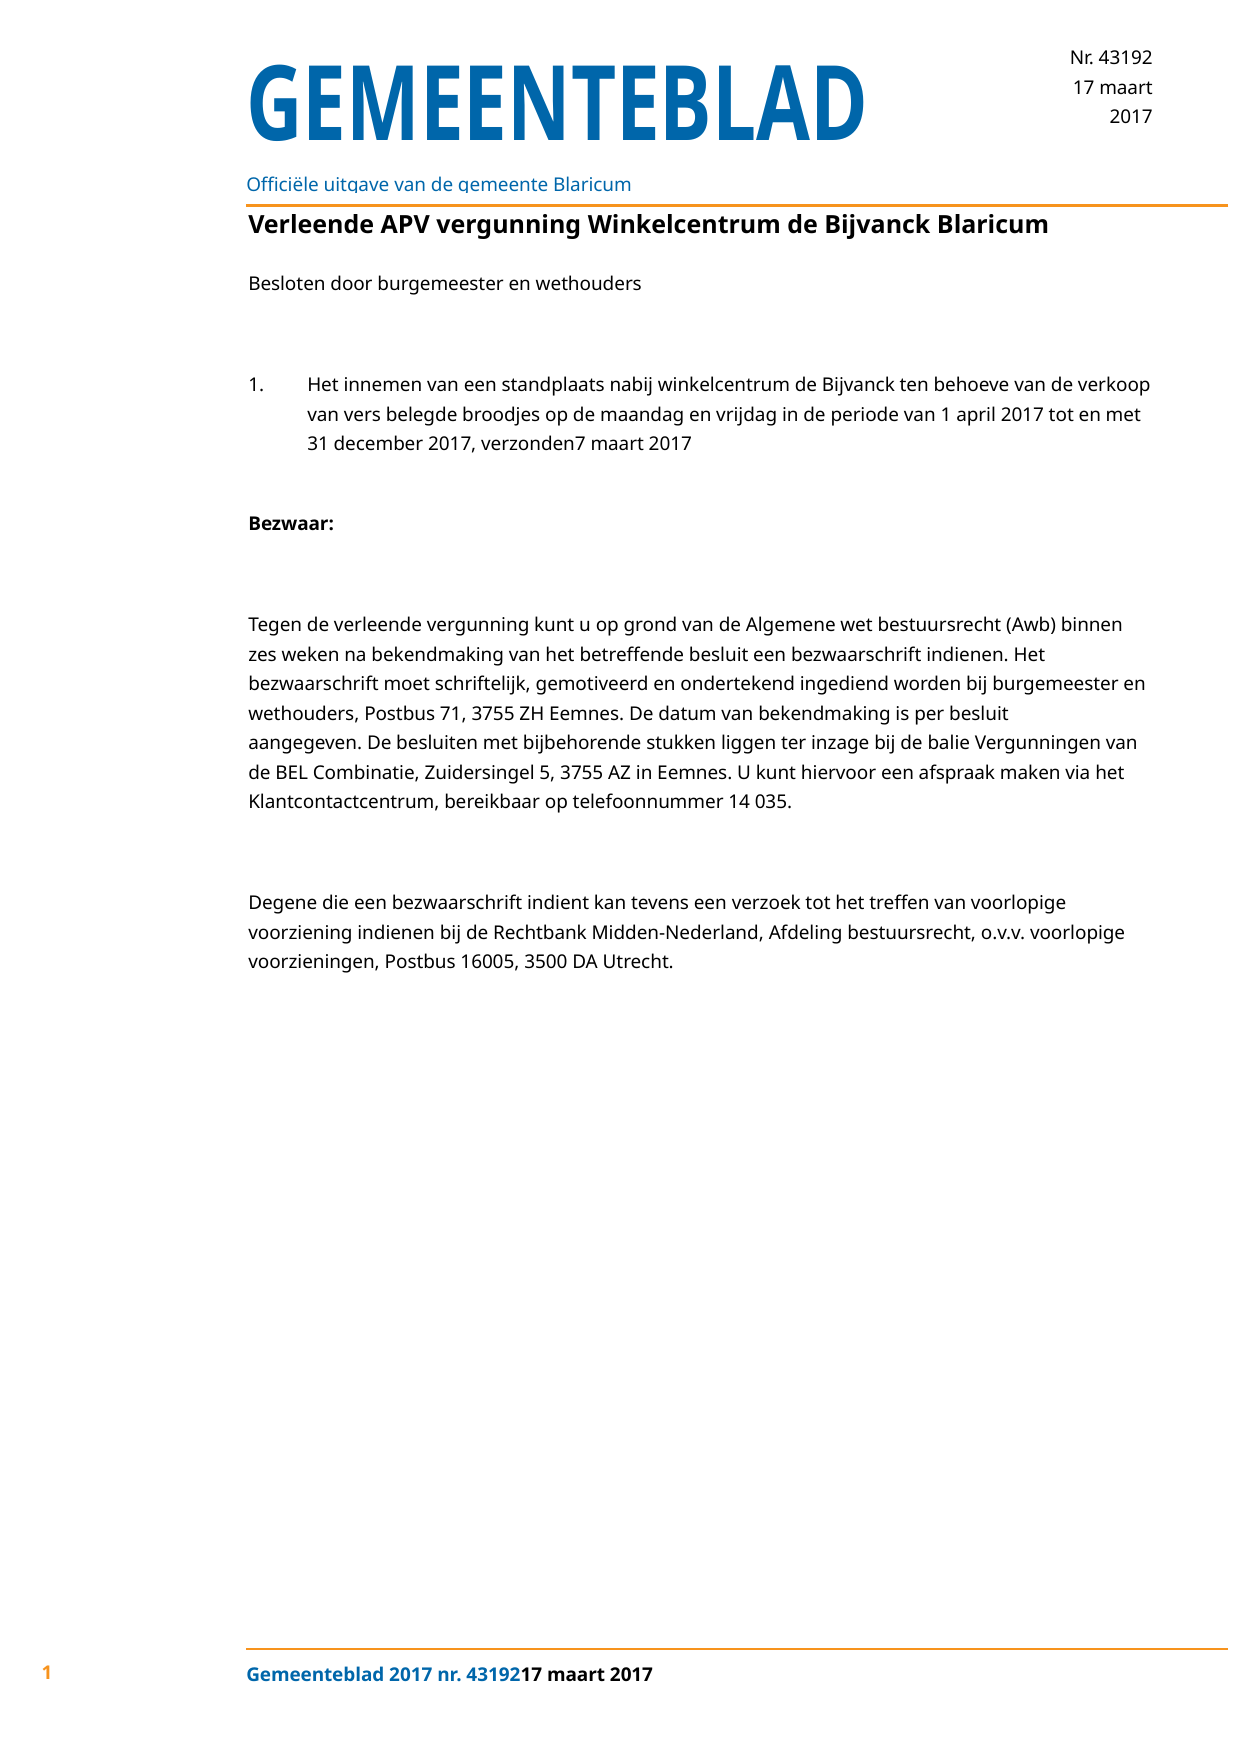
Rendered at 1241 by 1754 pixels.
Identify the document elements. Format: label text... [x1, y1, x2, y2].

text Tegen de verleende vergunning kunt u op grond van de Algemene wet bestuursrecht (Awb) binnen zes weken na bekendmaking van het betreffende besluit een bezwaarschrift indienen. Het bezwaarschrift moet schriftelijk, gemotiveerd en ondertekend ingediend worden bij burgemeester en wethouders, Postbus 71, 3755 ZH Eemnes. De datum van bekendmaking is per besluit aangegeven. De besluiten met bijbehorende stukken liggen ter inzage bij de balie Vergunningen van de BEL Combinatie, Zuidersingel 5, 3755 AZ in Eemnes. U kunt hiervoor een afspraak maken via het Klantcontactcentrum, bereikbaar op telefoonnummer 14 035. [248, 611, 1152, 814]
text Degene die een bezwaarschrift indient kan tevens een verzoek tot het treffen van voorlopige voorziening indienen bij de Rechtbank Midden-Nederland, Afdeling bestuursrecht, o.v.v. voorlopige voorzieningen, Postbus 16005, 3500 DA Utrecht. [248, 889, 1152, 974]
text Verleende APV vergunning Winkelcentrum de Bijvanck Blaricum [248, 207, 1152, 241]
picture [41, 47, 231, 172]
text Besloten door burgemeester en wethouders [248, 270, 1152, 296]
list Het innemen van een standplaats nabij winkelcentrum de Bijvanck ten behoeve van de verkoop van vers belegde broodjes op de maandag en vrijdag in de periode van 1 april 2017 tot en met 31 december 2017, verzonden7 maart 2017 [248, 371, 1152, 456]
text Bezwaar: [248, 510, 1152, 536]
